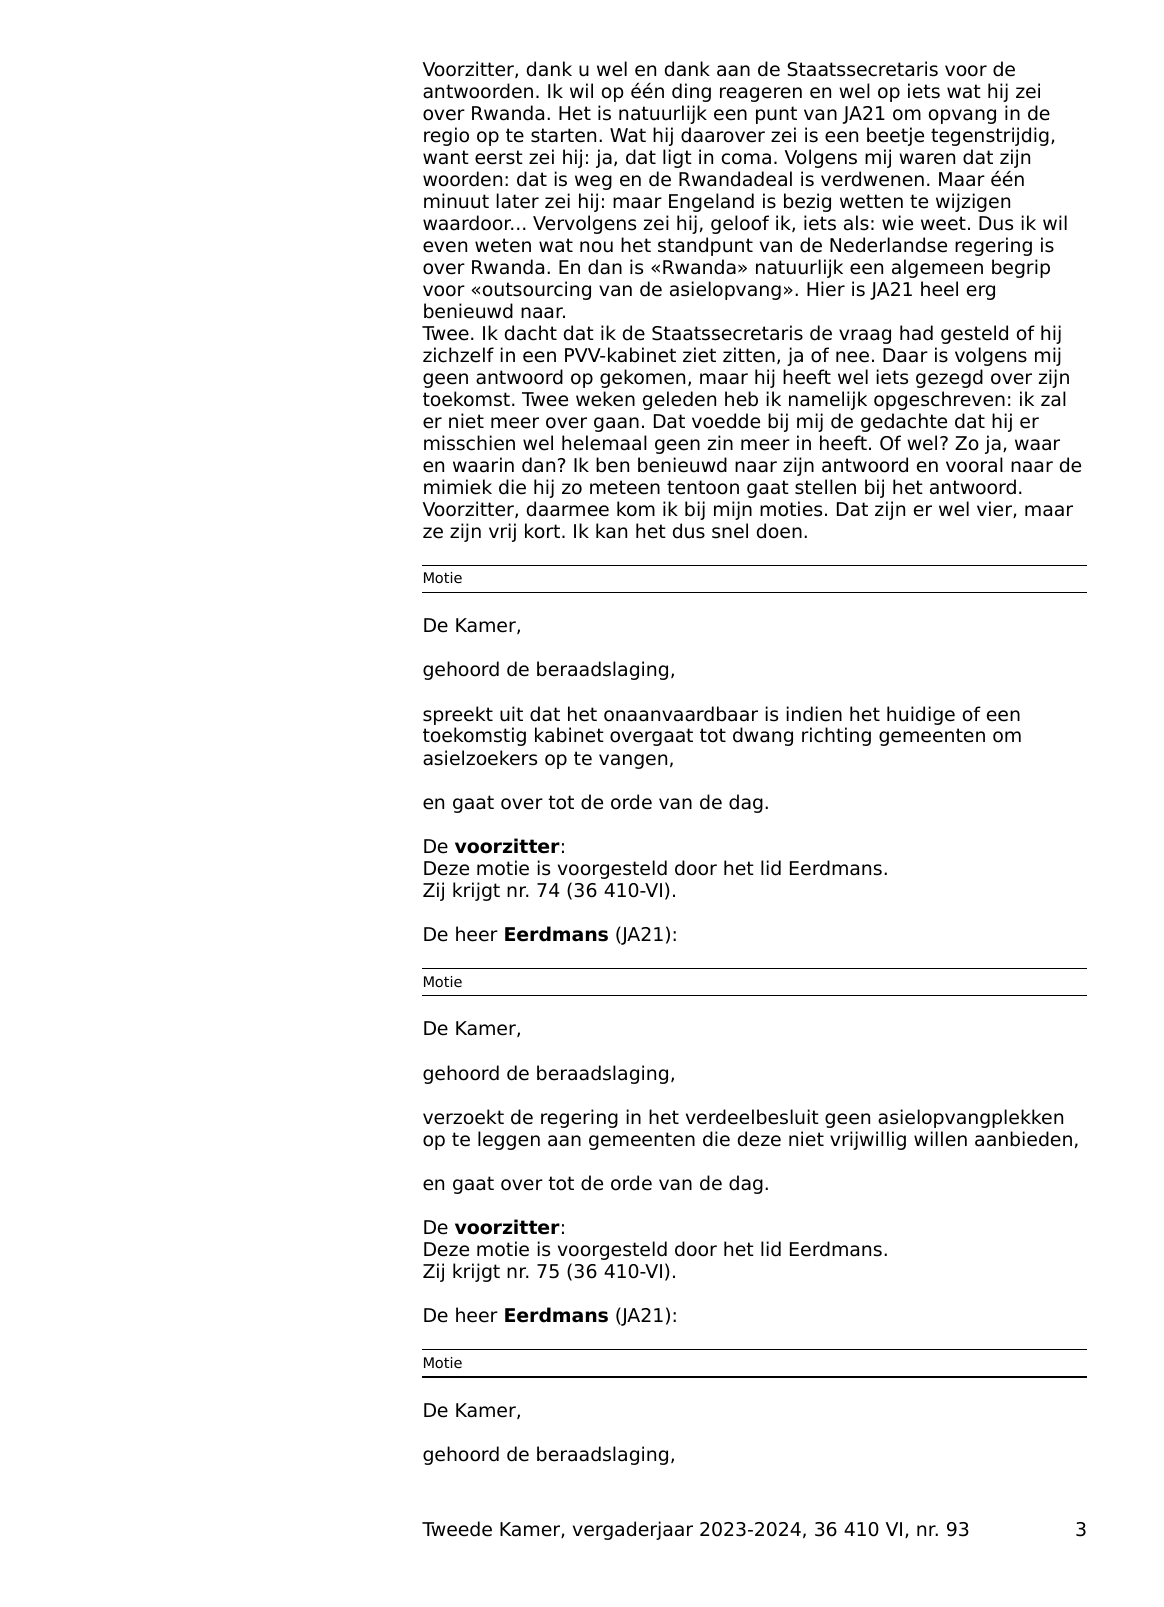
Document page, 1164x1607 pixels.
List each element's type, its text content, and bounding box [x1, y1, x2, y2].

text gehoord de beraadslaging, [422, 659, 1087, 681]
text Zij krijgt nr. 74 (36 410-VI). [422, 880, 1087, 902]
text Deze motie is voorgesteld door het lid Eerdmans. [422, 1239, 1087, 1261]
text De Kamer, [422, 1399, 1087, 1422]
text Twee. Ik dacht dat ik de Staatssecretaris de vraag had gesteld of hij zichzelf in een PVV-kabinet ziet zitten, ja of nee. Daar is volgens mij geen antwoord op gekomen, maar hij heeft wel iets gezegd over zijn toekomst. Twee weken geleden heb ik namelijk opgeschreven: ik zal er niet meer over gaan. Dat voedde bij mij de gedachte dat hij er misschien wel helemaal geen zin meer in heeft. Of wel? Zo ja, waar en waarin dan? Ik ben benieuwd naar zijn antwoord en vooral naar de mimiek die hij zo meteen tentoon gaat stellen bij het antwoord. [422, 323, 1087, 499]
text spreekt uit dat het onaanvaardbaar is indien het huidige of een toekomstig kabinet overgaat tot dwang richting gemeenten om asielzoekers op te vangen, [422, 703, 1087, 769]
text Zij krijgt nr. 75 (36 410-VI). [422, 1261, 1087, 1283]
text en gaat over tot de orde van de dag. [422, 792, 1087, 813]
table_header Motie [422, 566, 1087, 592]
text De heer Eerdmans (JA21): [422, 1305, 1087, 1327]
text en gaat over tot de orde van de dag. [422, 1173, 1087, 1195]
text gehoord de beraadslaging, [422, 1062, 1087, 1084]
text gehoord de beraadslaging, [422, 1444, 1087, 1466]
text De Kamer, [422, 1018, 1087, 1040]
text De voorzitter: [422, 836, 1087, 858]
text Deze motie is voorgesteld door het lid Eerdmans. [422, 858, 1087, 880]
text Voorzitter, dank u wel en dank aan de Staatssecretaris voor de antwoorden. Ik wil op één ding reageren en wel op iets wat hij zei over Rwanda. Het is natuurlijk een punt van JA21 om opvang in de regio op te starten. Wat hij daarover zei is een beetje tegenstrijdig, want eerst zei hij: ja, dat ligt in coma. Volgens mij waren dat zijn woorden: dat is weg en de Rwandadeal is verdwenen. Maar één minuut later zei hij: maar Engeland is bezig wetten te wijzigen waardoor... Vervolgens zei hij, geloof ik, iets als: wie weet. Dus ik wil even weten wat nou het standpunt van de Nederlandse regering is over Rwanda. En dan is «Rwanda» natuurlijk een algemeen begrip voor «outsourcing van de asielopvang». Hier is JA21 heel erg benieuwd naar. [422, 59, 1087, 323]
text verzoekt de regering in het verdeelbesluit geen asielopvangplekken op te leggen aan gemeenten die deze niet vrijwillig willen aanbieden, [422, 1107, 1087, 1151]
text Voorzitter, daarmee kom ik bij mijn moties. Dat zijn er wel vier, maar ze zijn vrij kort. Ik kan het dus snel doen. [422, 499, 1087, 543]
table_header Motie [422, 969, 1087, 995]
text De heer Eerdmans (JA21): [422, 924, 1087, 946]
table_header Motie [422, 1350, 1087, 1376]
text De Kamer, [422, 615, 1087, 637]
text De voorzitter: [422, 1217, 1087, 1239]
